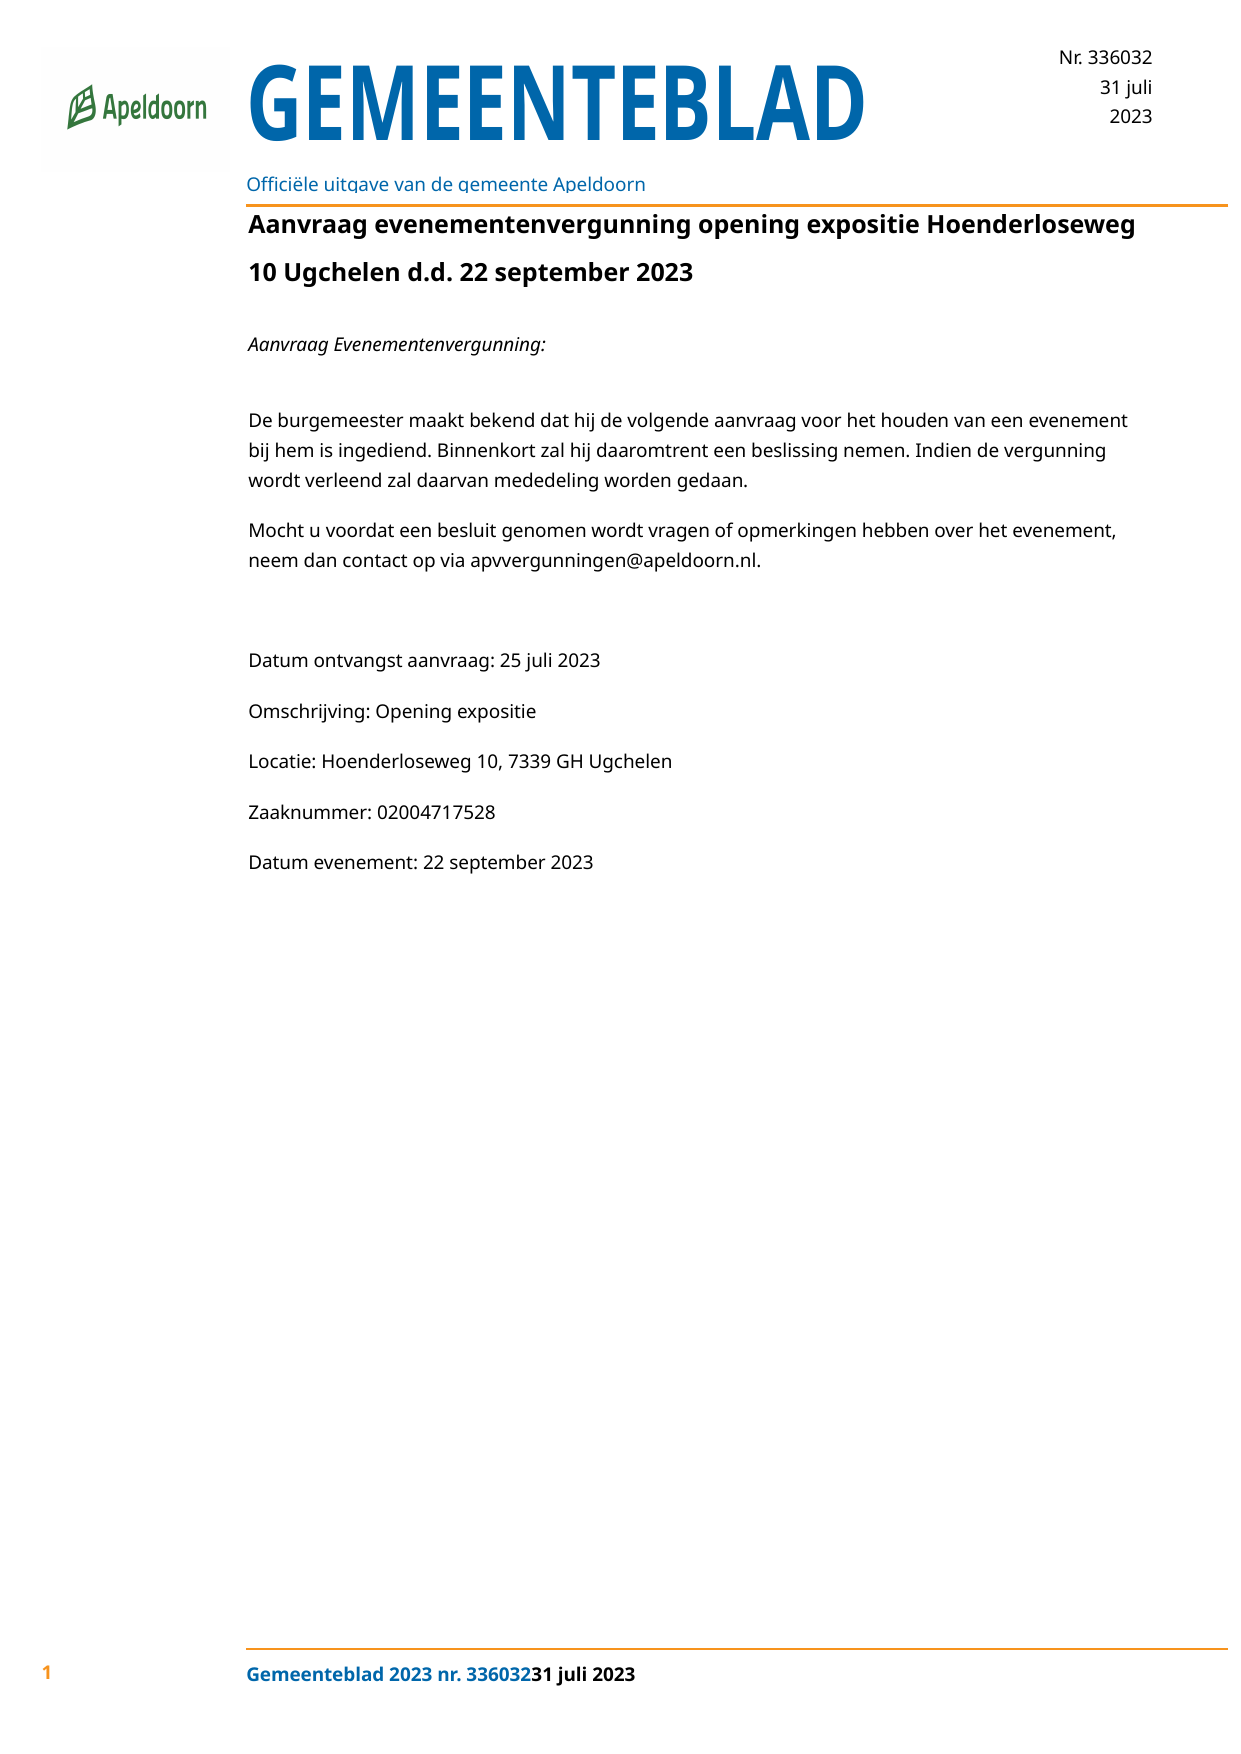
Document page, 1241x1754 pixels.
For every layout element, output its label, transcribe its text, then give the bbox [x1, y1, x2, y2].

picture [41, 47, 231, 172]
text Aanvraag Evenementenvergunning: [248, 331, 1152, 357]
text Datum evenement: 22 september 2023 [248, 849, 1152, 875]
text Aanvraag evenementenvergunning opening expositie Hoenderloseweg 10 Ugchelen d.d. 22 september 2023 [248, 207, 1152, 288]
text De burgemeester maakt bekend dat hij de volgende aanvraag voor het houden van een evenement bij hem is ingediend. Binnenkort zal hij daaromtrent een beslissing nemen. Indien de vergunning wordt verleend zal daarvan mededeling worden gedaan. [248, 408, 1152, 492]
text Mocht u voordat een besluit genomen wordt vragen of opmerkingen hebben over het evenement, neem dan contact op via apvvergunningen@apeldoorn.nl. [248, 517, 1152, 572]
text Locatie: Hoenderloseweg 10, 7339 GH Ugchelen [248, 748, 1152, 774]
text Zaaknummer: 02004717528 [248, 799, 1152, 824]
text Datum ontvangst aanvraag: 25 juli 2023 [248, 648, 1152, 673]
text Omschrijving: Opening expositie [248, 698, 1152, 724]
